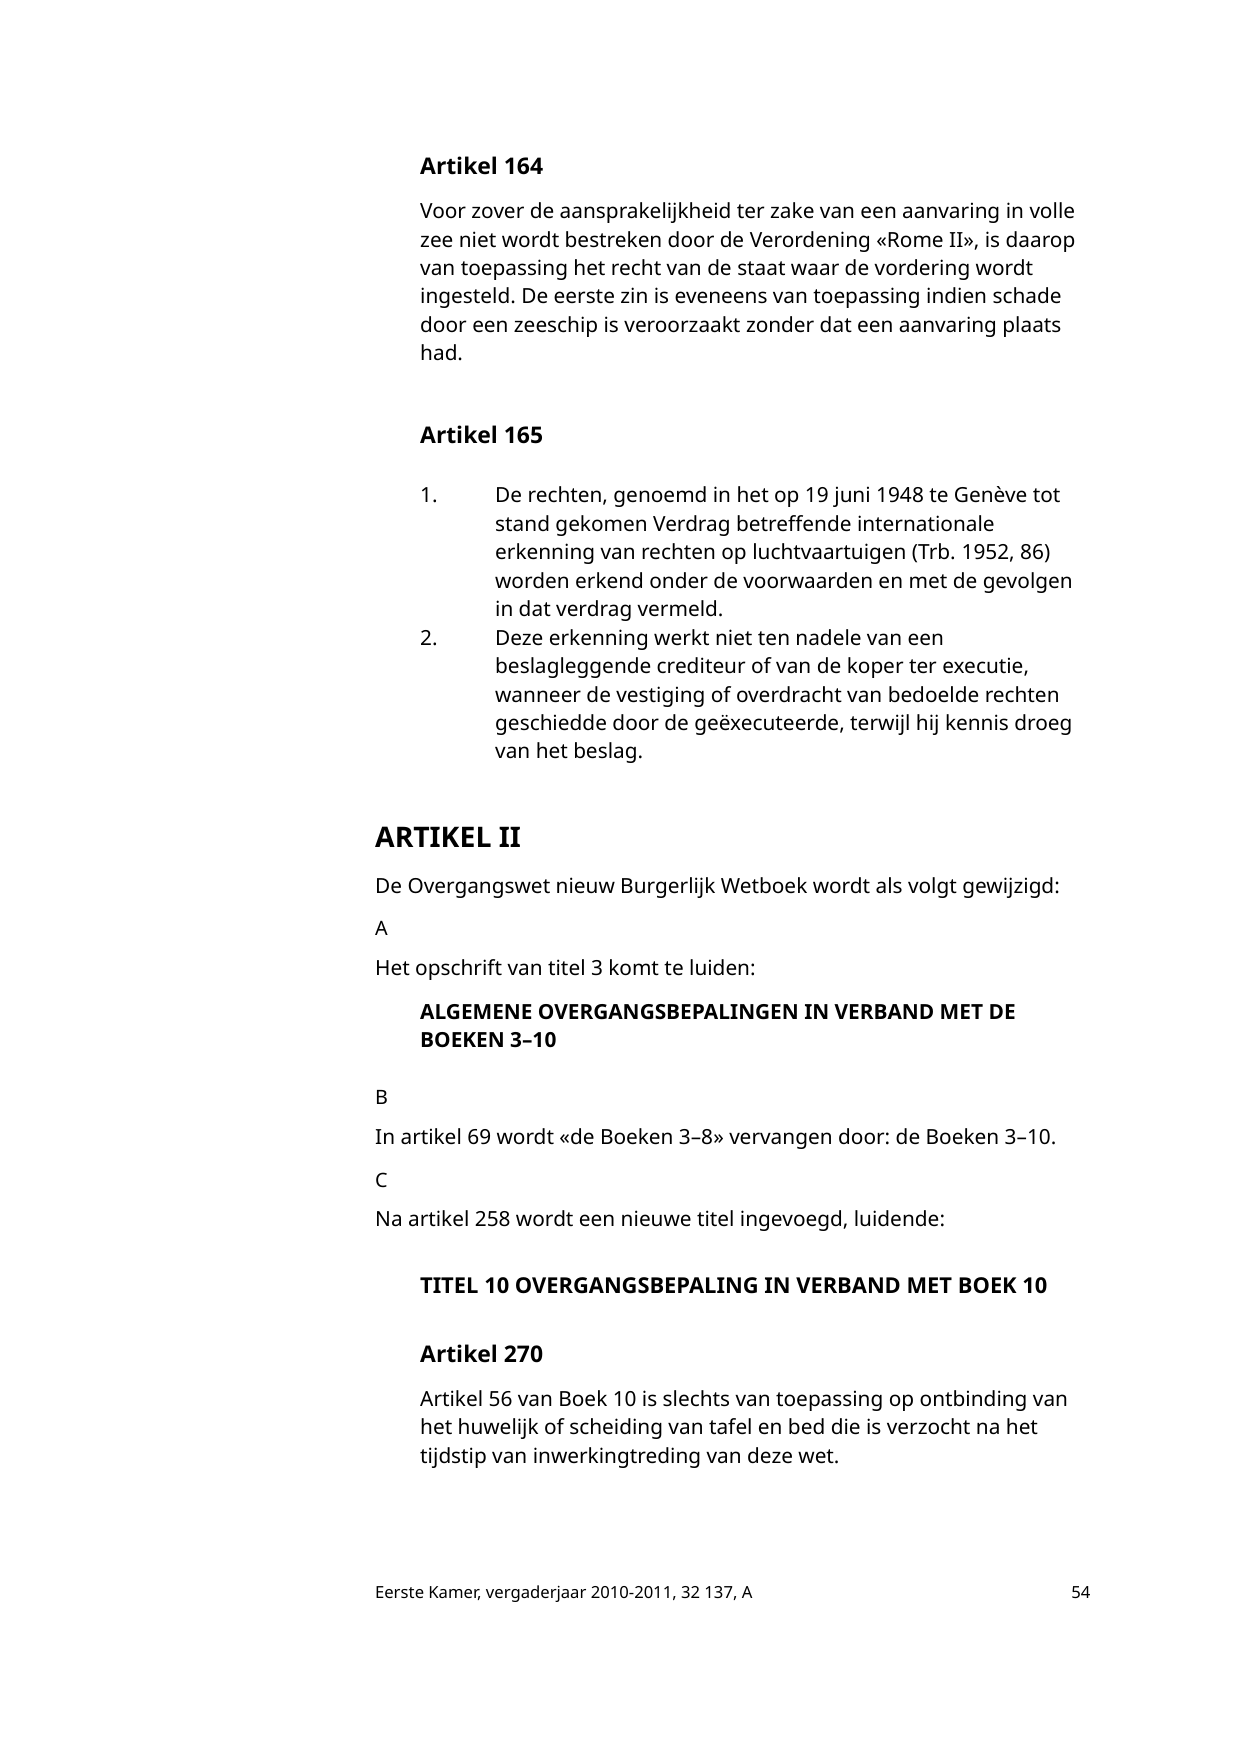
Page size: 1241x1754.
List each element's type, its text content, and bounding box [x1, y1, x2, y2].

text C [375, 1166, 1090, 1193]
subtitle Artikel 165 [420, 419, 1090, 451]
text Na artikel 258 wordt een nieuwe titel ingevoegd, luidende: [375, 1204, 1090, 1233]
text A [375, 914, 1090, 942]
subtitle ARTIKEL II [375, 817, 1090, 856]
text Voor zover de aansprakelijkheid ter zake van een aanvaring in volle zee niet wordt bestreken door de Verordening «Rome II», is daarop van toepassing het recht van de staat waar de vordering wordt ingesteld. De eerste zin is eveneens van toepassing indien schade door een zeeschip is veroorzaakt zonder dat een aanvaring plaats had. [420, 196, 1090, 367]
text In artikel 69 wordt «de Boeken 3–8» vervangen door: de Boeken 3–10. [375, 1122, 1090, 1151]
text De Overgangswet nieuw Burgerlijk Wetboek wordt als volgt gewijzigd: [375, 871, 1090, 899]
text B [375, 1084, 1090, 1111]
subtitle TITEL 10 OVERGANGSBEPALING IN VERBAND MET BOEK 10 [420, 1271, 1090, 1300]
list De rechten, genoemd in het op 19 juni 1948 te Genève tot stand gekomen Verdrag betreffende internationale erkenning van rechten op luchtvaartuigen (Trb. 1952, 86) worden erkend onder de voorwaarden en met de gevolgen in dat verdrag vermeld. [420, 481, 1090, 623]
subtitle Artikel 270 [420, 1338, 1090, 1369]
text Het opschrift van titel 3 komt te luiden: [375, 953, 1090, 982]
text ALGEMENE OVERGANGSBEPALINGEN IN VERBAND MET DE BOEKEN 3–10 [420, 997, 1090, 1054]
subtitle Artikel 164 [420, 150, 1090, 181]
text Artikel 56 van Boek 10 is slechts van toepassing op ontbinding van het huwelijk of scheiding van tafel en bed die is verzocht na het tijdstip van inwerkingtreding van deze wet. [420, 1384, 1090, 1469]
list Deze erkenning werkt niet ten nadele van een beslagleggende crediteur of van de koper ter executie, wanneer de vestiging of overdracht van bedoelde rechten geschiedde door de geëxecuteerde, terwijl hij kennis droeg van het beslag. [420, 623, 1090, 765]
